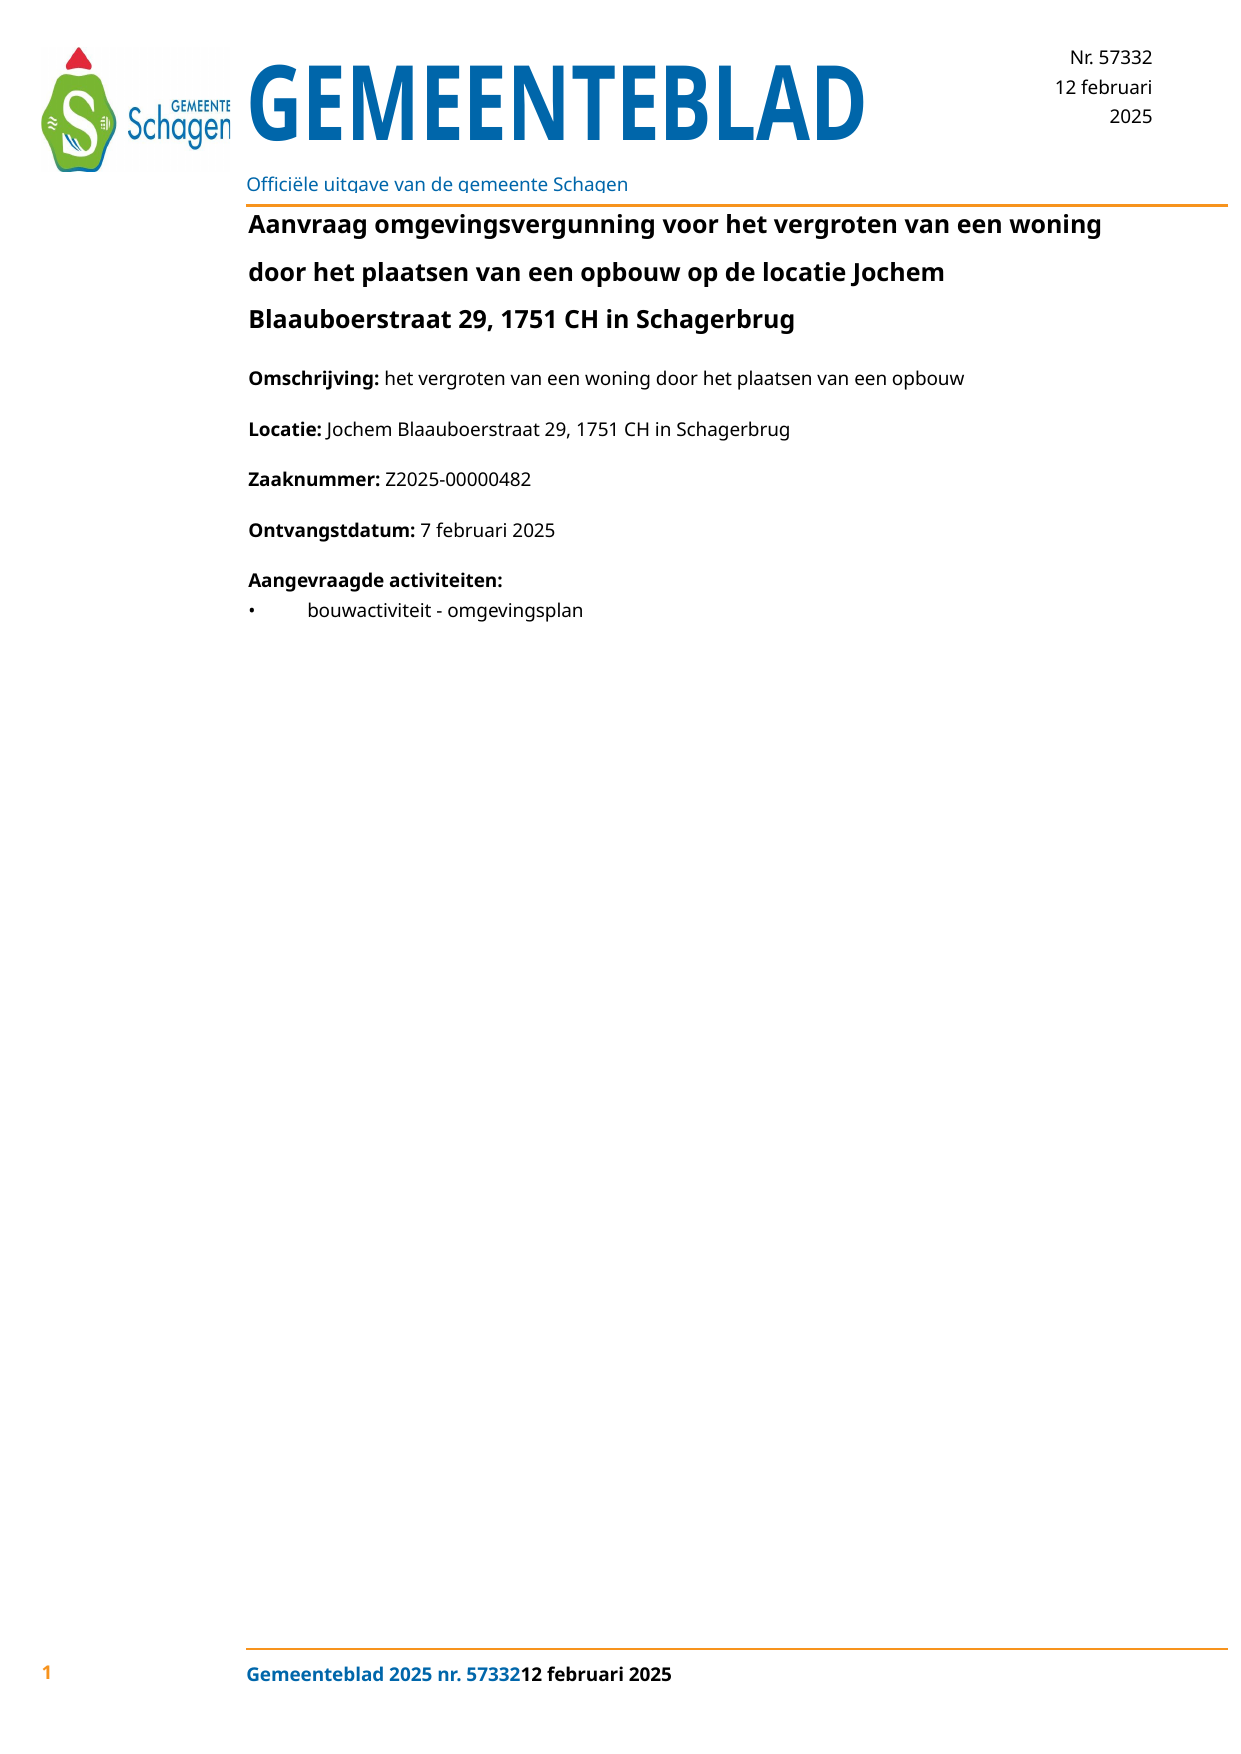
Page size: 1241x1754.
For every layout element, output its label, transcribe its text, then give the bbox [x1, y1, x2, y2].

text Locatie: Jochem Blaauboerstraat 29, 1751 CH in Schagerbrug [248, 416, 1152, 442]
text Omschrijving: het vergroten van een woning door het plaatsen van een opbouw [248, 366, 1152, 391]
list bouwactiviteit - omgevingsplan [248, 597, 1152, 622]
text Aangevraagde activiteiten: [248, 567, 1152, 593]
text Aanvraag omgevingsvergunning voor het vergroten van een woning door het plaatsen van een opbouw op de locatie Jochem Blaauboerstraat 29, 1751 CH in Schagerbrug [248, 207, 1152, 336]
picture [41, 47, 231, 172]
text Ontvangstdatum: 7 februari 2025 [248, 517, 1152, 542]
text Zaaknummer: Z2025-00000482 [248, 466, 1152, 492]
